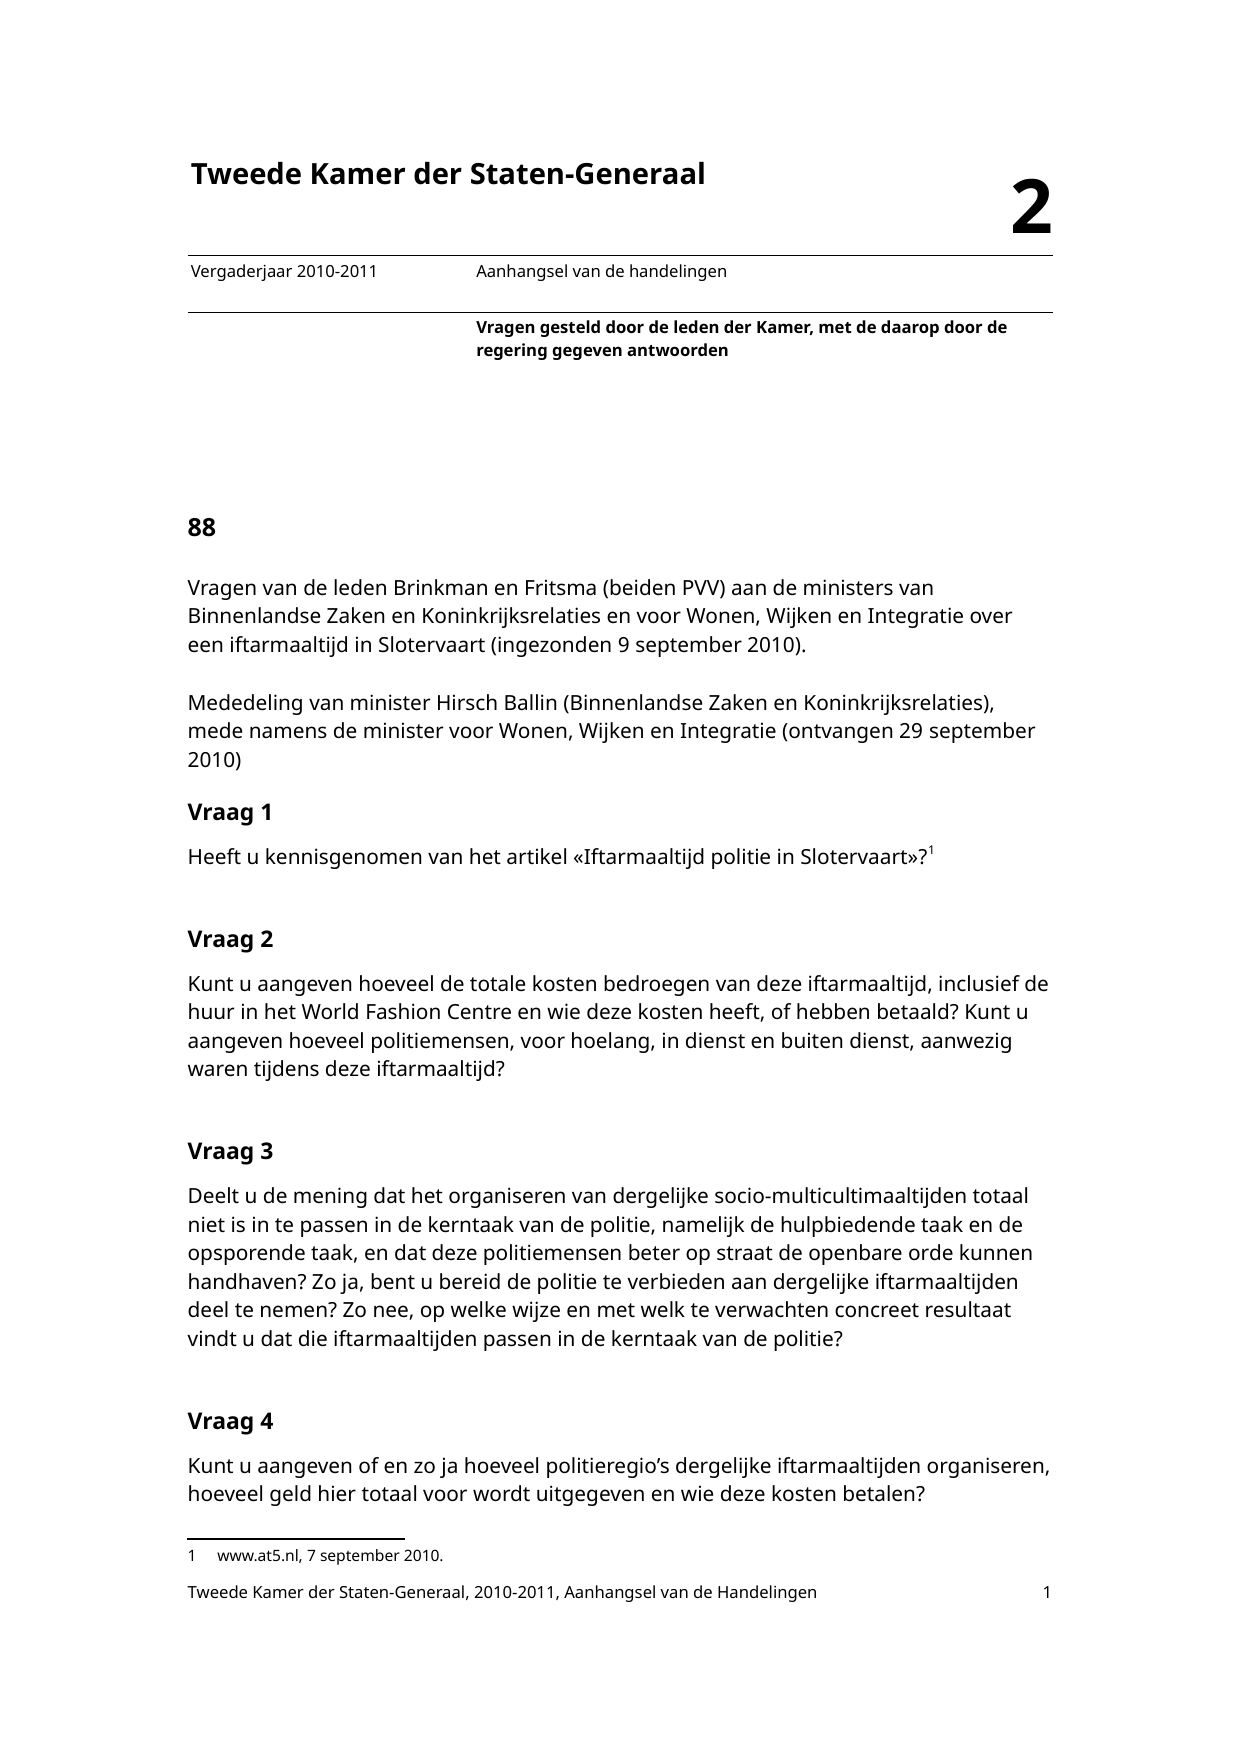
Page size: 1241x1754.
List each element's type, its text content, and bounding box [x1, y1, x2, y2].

table_header Tweede Kamer der Staten-Generaal [188, 150, 879, 255]
table_header 2 [880, 150, 1053, 255]
text Heeft u kennisgenomen van het artikel «Iftarmaaltijd politie in Slotervaart»? [187, 842, 1053, 870]
text Vragen van de leden Brinkman en Fritsma (beiden PVV) aan de ministers van Binnenlandse Zaken en Koninkrijksrelaties en voor Wonen, Wijken en Integratie over een iftarmaaltijd in Slotervaart (ingezonden 9 september 2010). [187, 573, 1053, 658]
table_cell Vragen gesteld door de leden der Kamer, met de daarop door de regering gegeven antwoorden [473, 313, 1053, 361]
text www.at5.nl, 7 september 2010. [187, 1538, 1053, 1566]
subtitle Vraag 3 [187, 1135, 1053, 1167]
subtitle Vraag 4 [187, 1405, 1053, 1436]
text 88 [187, 509, 1053, 543]
table_cell Vergaderjaar 2010-2011 [188, 256, 473, 312]
table_cell [188, 313, 473, 361]
text Kunt u aangeven hoeveel de totale kosten bedroegen van deze iftarmaaltijd, inclusief de huur in het World Fashion Centre en wie deze kosten heeft, of hebben betaald? Kunt u aangeven hoeveel politiemensen, voor hoelang, in dienst en buiten dienst, aanwezig waren tijdens deze iftarmaaltijd? [187, 969, 1053, 1083]
text Kunt u aangeven of en zo ja hoeveel politieregio’s dergelijke iftarmaaltijden organiseren, hoeveel geld hier totaal voor wordt uitgegeven en wie deze kosten betalen? [187, 1451, 1053, 1508]
subtitle Vraag 1 [187, 796, 1053, 827]
text Deelt u de mening dat het organiseren van dergelijke socio-multicultimaaltijden totaal niet is in te passen in de kerntaak van de politie, namelijk de hulpbiedende taak en de opsporende taak, en dat deze politiemensen beter op straat de openbare orde kunnen handhaven? Zo ja, bent u bereid de politie te verbieden aan dergelijke iftarmaaltijden deel te nemen? Zo nee, op welke wijze en met welk te verwachten concreet resultaat vindt u dat die iftarmaaltijden passen in de kerntaak van de politie? [187, 1182, 1053, 1352]
table_cell Aanhangsel van de handelingen [473, 256, 1053, 312]
text Mededeling van minister Hirsch Ballin (Binnenlandse Zaken en Koninkrijksrelaties), mede namens de minister voor Wonen, Wijken en Integratie (ontvangen 29 september 2010) [187, 688, 1053, 773]
subtitle Vraag 2 [187, 923, 1053, 954]
